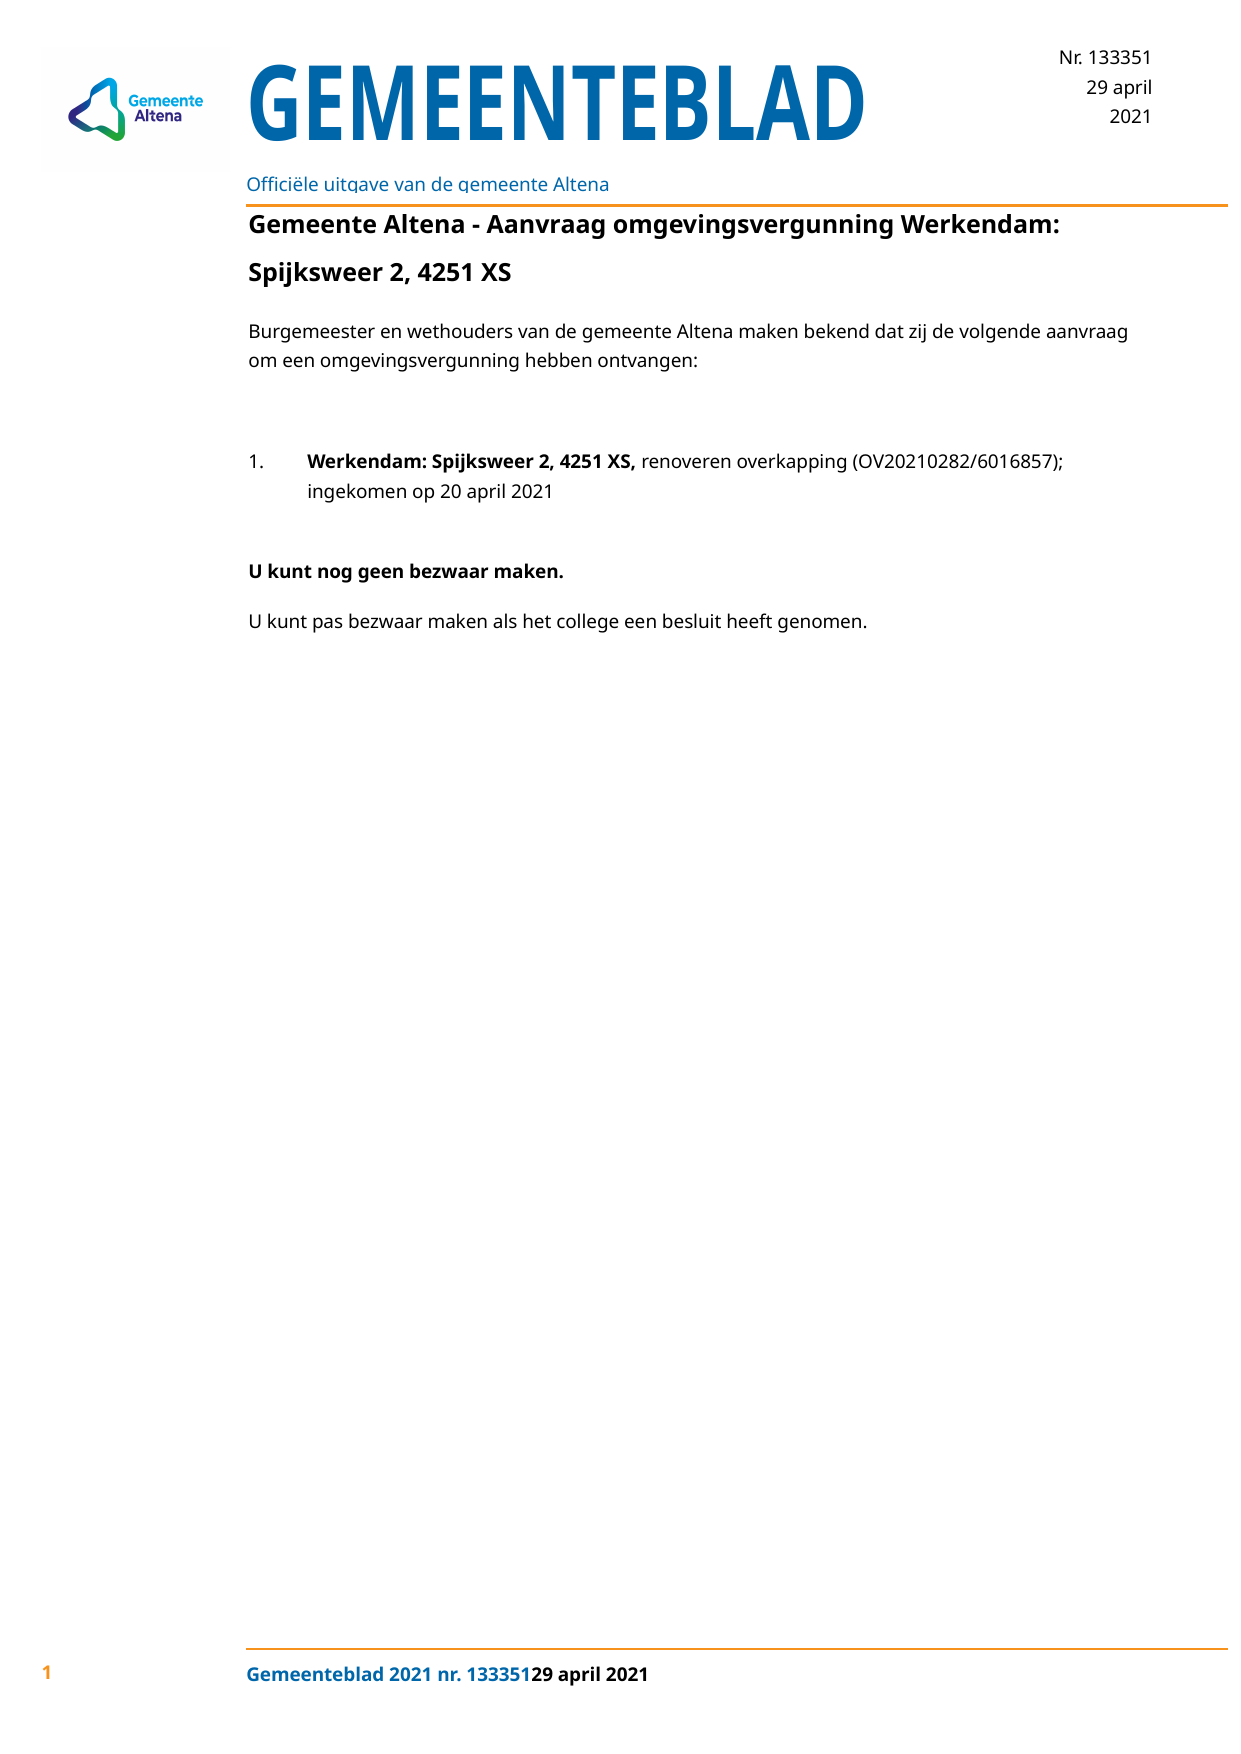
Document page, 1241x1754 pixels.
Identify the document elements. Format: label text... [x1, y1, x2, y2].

text Burgemeester en wethouders van de gemeente Altena maken bekend dat zij de volgende aanvraag om een omgevingsvergunning hebben ontvangen: [248, 318, 1152, 373]
text U kunt nog geen bezwaar maken. [248, 558, 1152, 584]
picture [41, 47, 231, 172]
text U kunt pas bezwaar maken als het college een besluit heeft genomen. [248, 608, 1152, 634]
list Werkendam: Spijksweer 2, 4251 XS, renoveren overkapping (OV20210282/6016857); ingekomen op 20 april 2021 [248, 448, 1152, 504]
text Gemeente Altena - Aanvraag omgevingsvergunning Werkendam: Spijksweer 2, 4251 XS [248, 207, 1152, 288]
